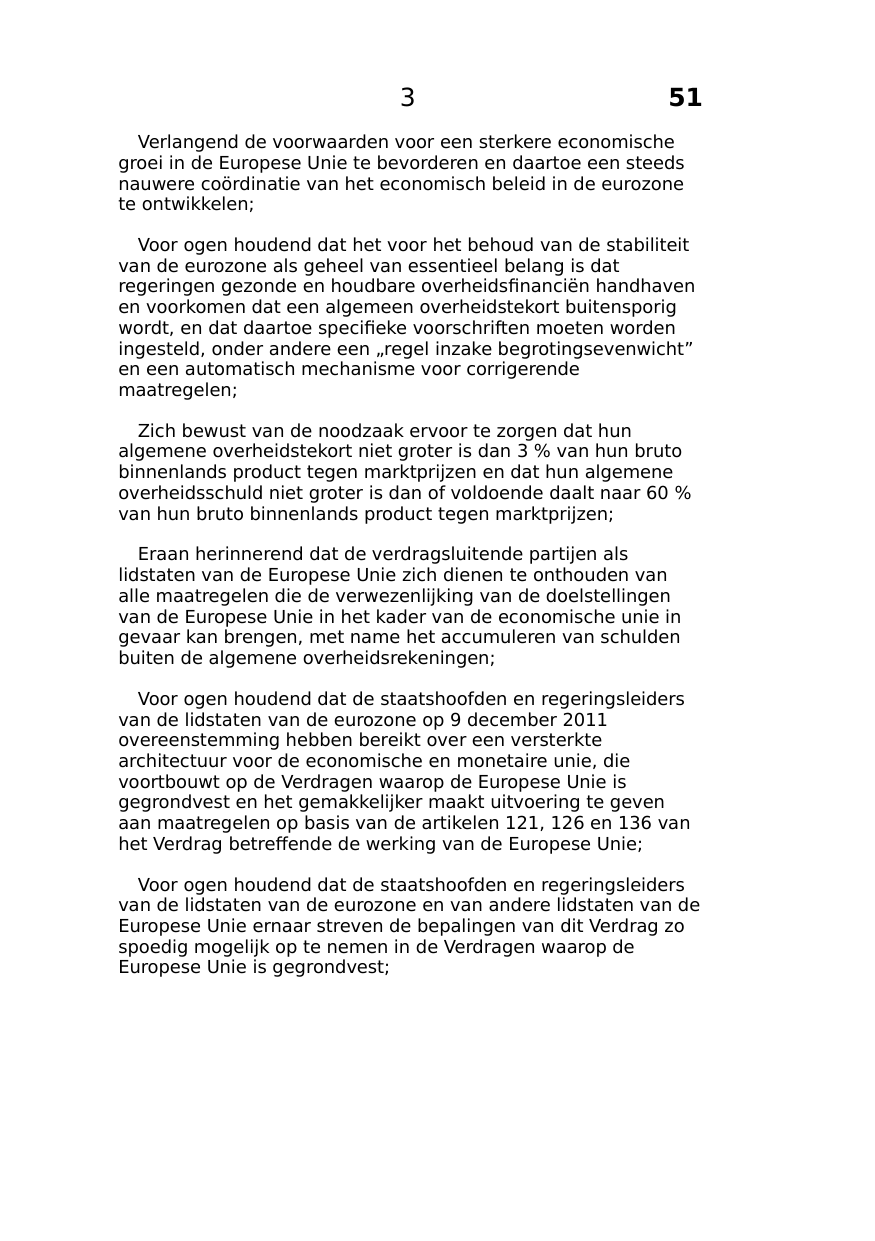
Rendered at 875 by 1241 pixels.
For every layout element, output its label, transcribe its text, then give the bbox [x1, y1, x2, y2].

text Eraan herinnerend dat de verdragsluitende partijen als lidstaten van de Europese Unie zich dienen te onthouden van alle maatregelen die de verwezenlijking van de doelstellingen van de Europese Unie in het kader van de economische unie in gevaar kan brengen, met name het accumuleren van schulden buiten de algemene overheidsrekeningen; [118, 544, 703, 669]
text Voor ogen houdend dat het voor het behoud van de stabiliteit van de eurozone als geheel van essentieel belang is dat regeringen gezonde en houdbare overheidsfinanciën handhaven en voorkomen dat een algemeen overheidstekort buitensporig wordt, en dat daartoe specifieke voorschriften moeten worden ingesteld, onder andere een „regel inzake begrotingsevenwicht” en een automatisch mechanisme voor corrigerende maatregelen; [118, 235, 703, 401]
text Zich bewust van de noodzaak ervoor te zorgen dat hun algemene overheidstekort niet groter is dan 3 % van hun bruto binnenlands product tegen marktprijzen en dat hun algemene overheidsschuld niet groter is dan of voldoende daalt naar 60 % van hun bruto binnenlands product tegen marktprijzen; [118, 421, 703, 524]
text Voor ogen houdend dat de staatshoofden en regeringsleiders van de lidstaten van de eurozone en van andere lidstaten van de Europese Unie ernaar streven de bepalingen van dit Verdrag zo spoedig mogelijk op te nemen in de Verdragen waarop de Europese Unie is gegrondvest; [118, 874, 703, 978]
text Verlangend de voorwaarden voor een sterkere economische groei in de Europese Unie te bevorderen en daartoe een steeds nauwere coördinatie van het economisch beleid in de eurozone te ontwikkelen; [118, 132, 703, 215]
text Voor ogen houdend dat de staatshoofden en regeringsleiders van de lidstaten van de eurozone op 9 december 2011 overeenstemming hebben bereikt over een versterkte architectuur voor de economische en monetaire unie, die voortbouwt op de Verdragen waarop de Europese Unie is gegrondvest en het gemakkelijker maakt uitvoering te geven aan maatregelen op basis van de artikelen 121, 126 en 136 van het Verdrag betreffende de werking van de Europese Unie; [118, 689, 703, 854]
